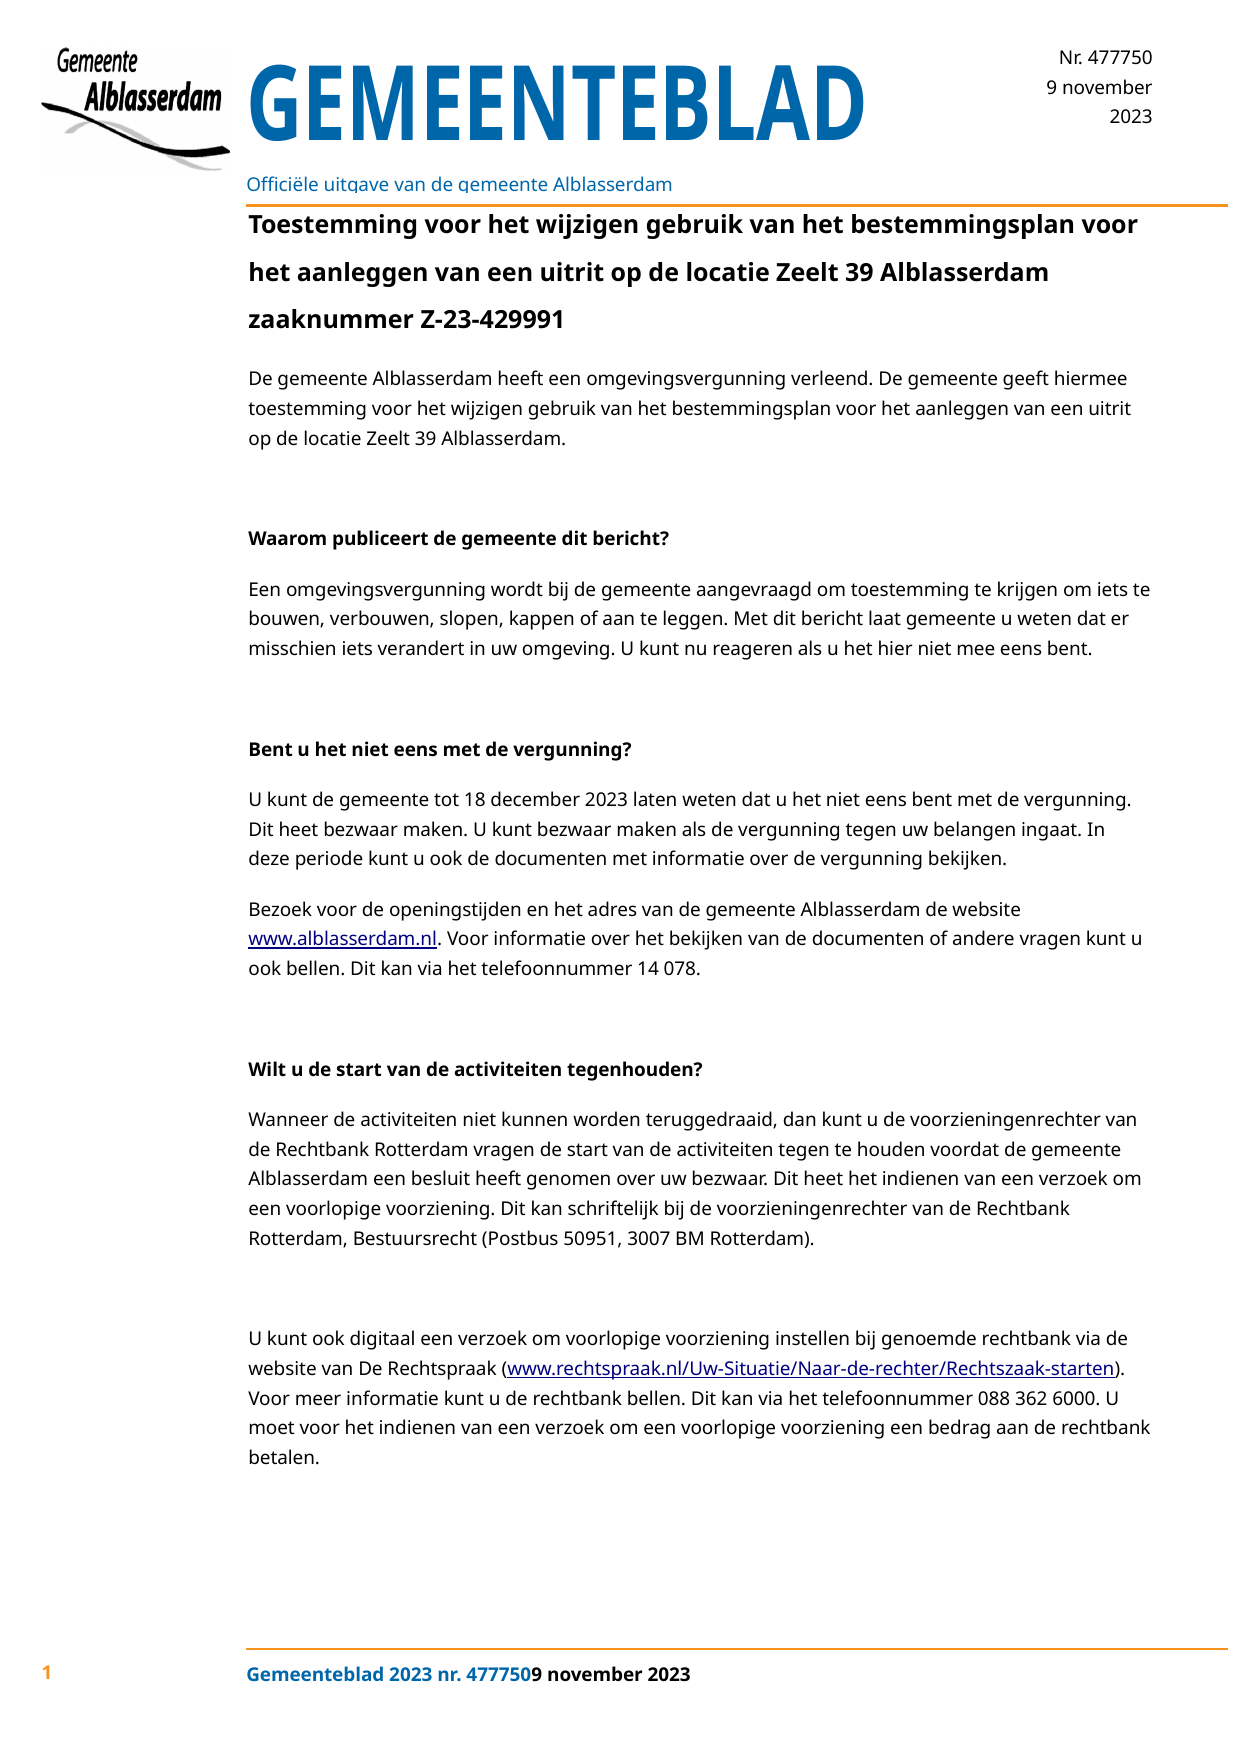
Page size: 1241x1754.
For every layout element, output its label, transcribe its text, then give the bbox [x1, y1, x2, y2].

text Bent u het niet eens met de vergunning? [248, 736, 1152, 762]
text Toestemming voor het wijzigen gebruik van het bestemmingsplan voor het aanleggen van een uitrit op de locatie Zeelt 39 Alblasserdam zaaknummer Z-23-429991 [248, 207, 1152, 336]
text Waarom publiceert de gemeente dit bericht? [248, 526, 1152, 551]
text Een omgevingsvergunning wordt bij de gemeente aangevraagd om toestemming te krijgen om iets te bouwen, verbouwen, slopen, kappen of aan te leggen. Met dit bericht laat gemeente u weten dat er misschien iets verandert in uw omgeving. U kunt nu reageren als u het hier niet mee eens bent. [248, 576, 1152, 661]
text De gemeente Alblasserdam heeft een omgevingsvergunning verleend. De gemeente geeft hiermee toestemming voor het wijzigen gebruik van het bestemmingsplan voor het aanleggen van een uitrit op de locatie Zeelt 39 Alblasserdam. [248, 366, 1152, 450]
picture [41, 47, 231, 172]
text U kunt ook digitaal een verzoek om voorlopige voorziening instellen bij genoemde rechtbank via de website van De Rechtspraak (www.rechtspraak.nl/Uw-Situatie/Naar-de-rechter/Rechtszaak-starten). Voor meer informatie kunt u de rechtbank bellen. Dit kan via het telefoonnummer 088 362 6000. U moet voor het indienen van een verzoek om een voorlopige voorziening een bedrag aan de rechtbank betalen. [248, 1326, 1152, 1469]
text U kunt de gemeente tot 18 december 2023 laten weten dat u het niet eens bent met de vergunning. Dit heet bezwaar maken. U kunt bezwaar maken als de vergunning tegen uw belangen ingaat. In deze periode kunt u ook de documenten met informatie over de vergunning bekijken. [248, 786, 1152, 871]
text Wilt u de start van de activiteiten tegenhouden? [248, 1056, 1152, 1082]
text Wanneer de activiteiten niet kunnen worden teruggedraaid, dan kunt u de voorzieningenrechter van de Rechtbank Rotterdam vragen de start van de activiteiten tegen te houden voordat de gemeente Alblasserdam een besluit heeft genomen over uw bezwaar. Dit heet het indienen van een verzoek om een voorlopige voorziening. Dit kan schriftelijk bij de voorzieningenrechter van de Rechtbank Rotterdam, Bestuursrecht (Postbus 50951, 3007 BM Rotterdam). [248, 1106, 1152, 1250]
text Bezoek voor de openingstijden en het adres van de gemeente Alblasserdam de website www.alblasserdam.nl. Voor informatie over het bekijken van de documenten of andere vragen kunt u ook bellen. Dit kan via het telefoonnummer 14 078. [248, 896, 1152, 981]
